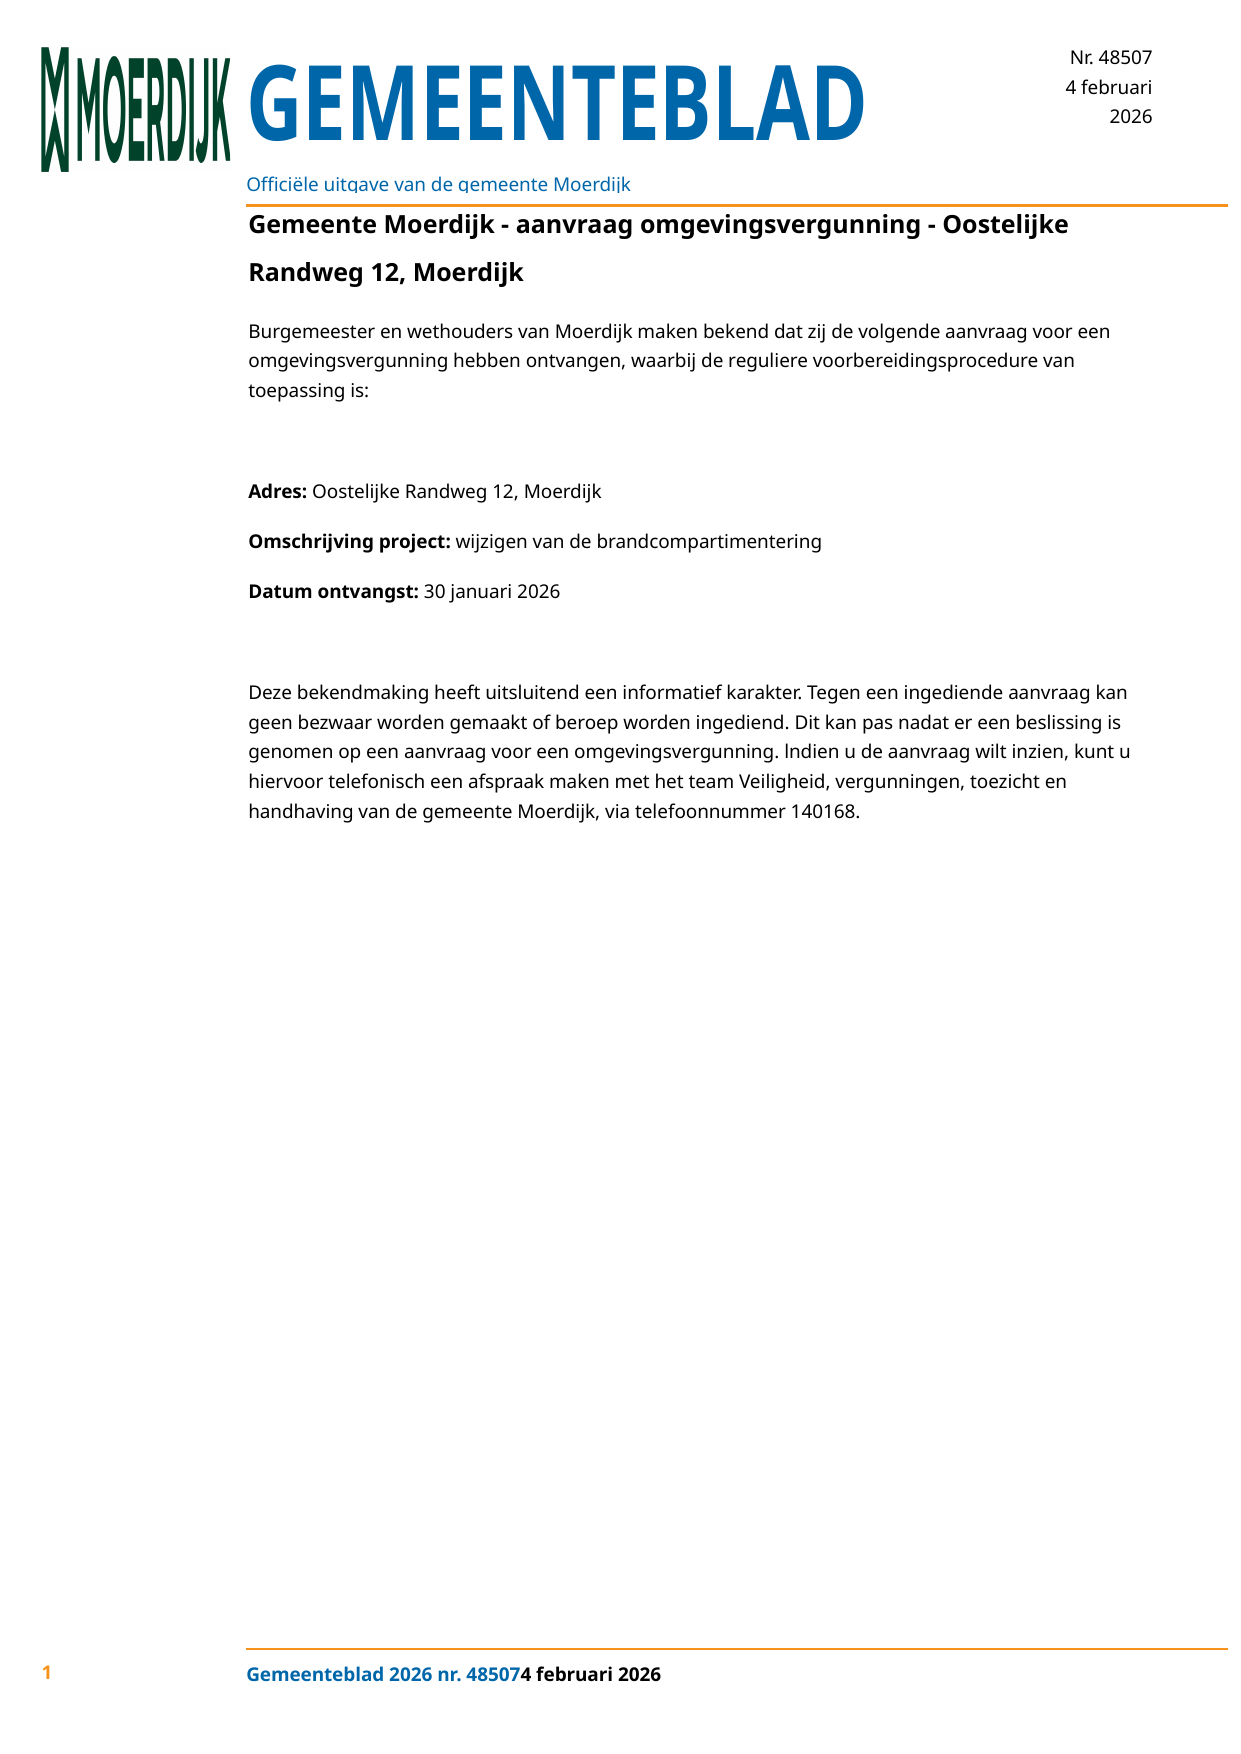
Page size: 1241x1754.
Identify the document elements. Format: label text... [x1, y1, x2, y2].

text Burgemeester en wethouders van Moerdijk maken bekend dat zij de volgende aanvraag voor een omgevingsvergunning hebben ontvangen, waarbij de reguliere voorbereidingsprocedure van toepassing is: [248, 318, 1152, 403]
text Gemeente Moerdijk - aanvraag omgevingsvergunning - Oostelijke Randweg 12, Moerdijk [248, 207, 1152, 288]
text Adres: Oostelijke Randweg 12, Moerdijk [248, 478, 1152, 504]
picture [41, 47, 231, 172]
text Datum ontvangst: 30 januari 2026 [248, 579, 1152, 604]
text Deze bekendmaking heeft uitsluitend een informatief karakter. Tegen een ingediende aanvraag kan geen bezwaar worden gemaakt of beroep worden ingediend. Dit kan pas nadat er een beslissing is genomen op een aanvraag voor een omgevingsvergunning. lndien u de aanvraag wilt inzien, kunt u hiervoor telefonisch een afspraak maken met het team Veiligheid, vergunningen, toezicht en handhaving van de gemeente Moerdijk, via telefoonnummer 140168. [248, 679, 1152, 824]
text Omschrijving project: wijzigen van de brandcompartimentering [248, 528, 1152, 554]
